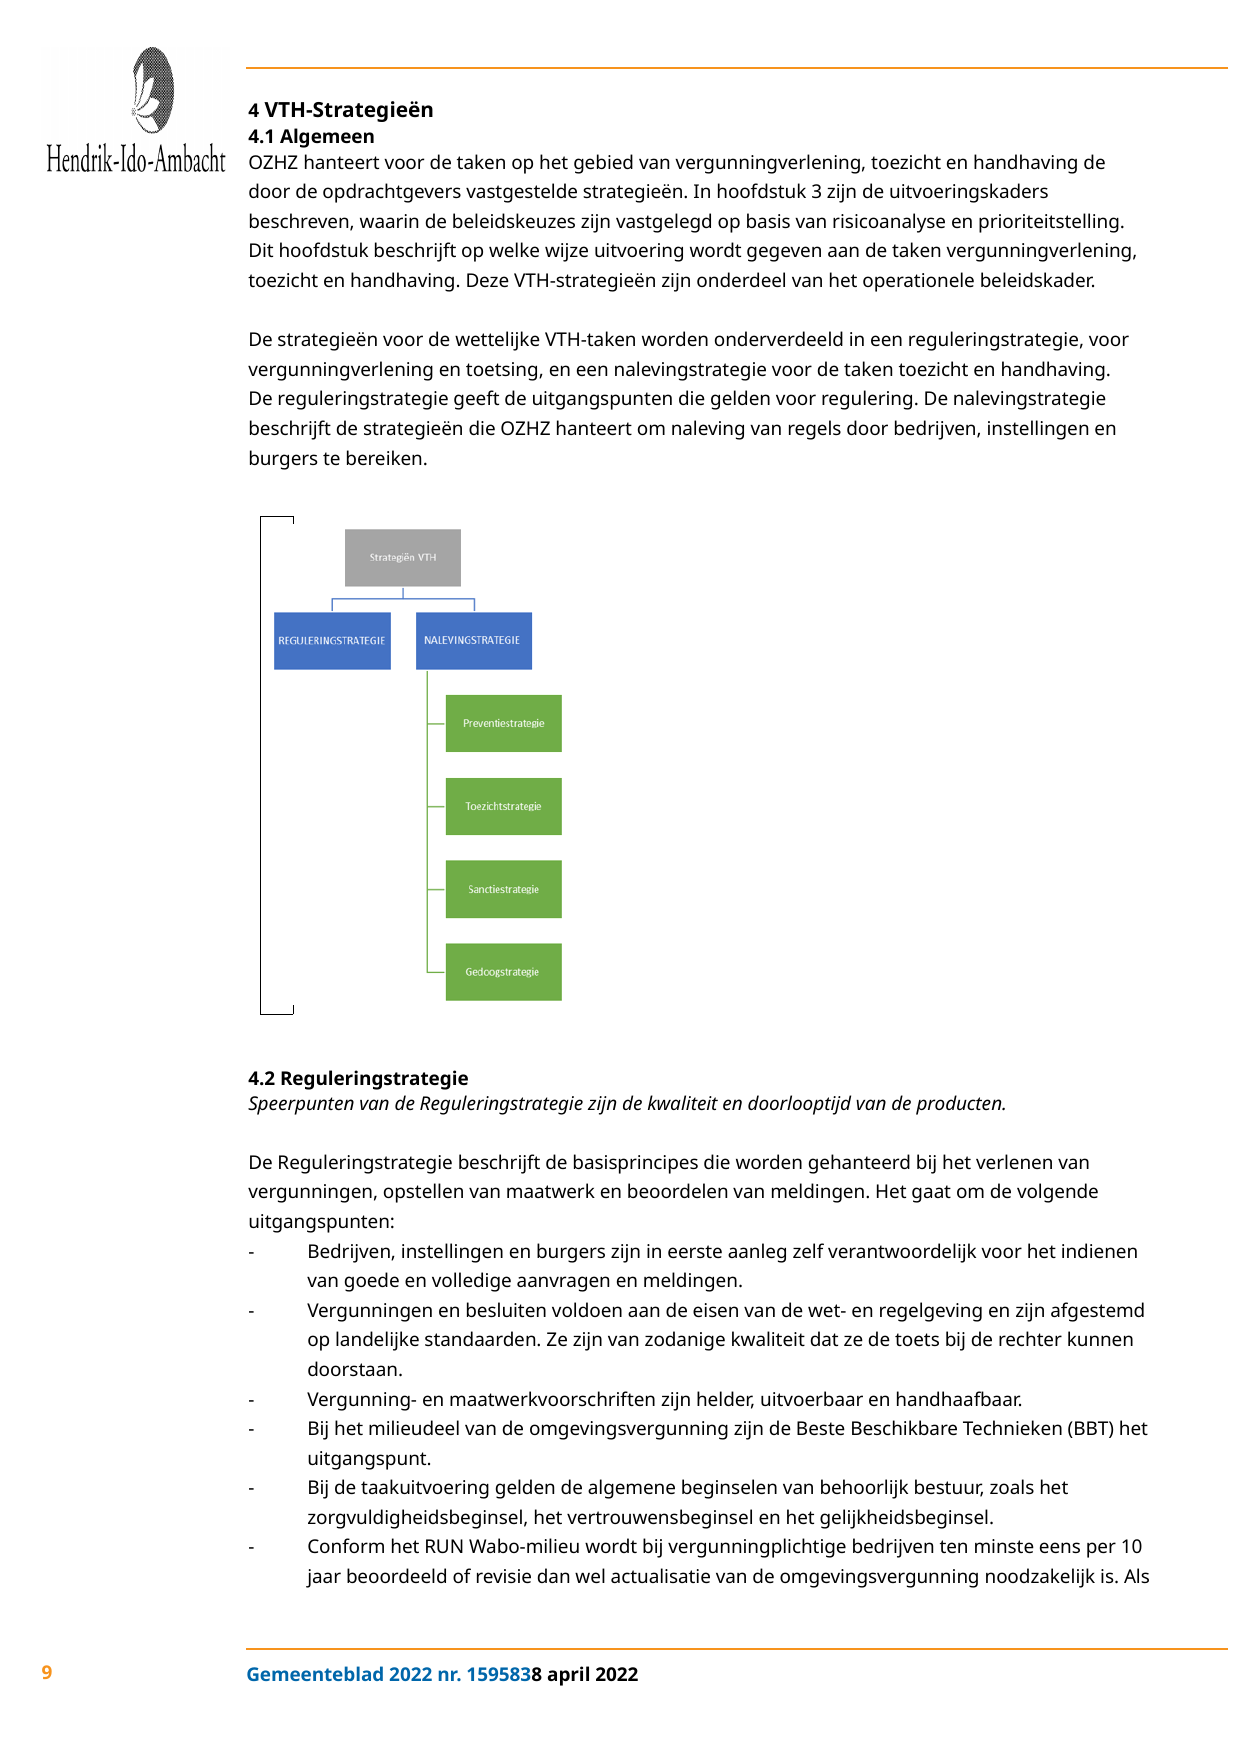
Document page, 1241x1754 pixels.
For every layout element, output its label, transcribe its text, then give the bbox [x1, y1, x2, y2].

picture [268, 524, 565, 1005]
text OZHZ hanteert voor de taken op het gebied van vergunningverlening, toezicht en handhaving de door de opdrachtgevers vastgestelde strategieën. In hoofdstuk 3 zijn de uitvoeringskaders beschreven, waarin de beleidskeuzes zijn vastgelegd op basis van risicoanalyse en prioriteitstelling. Dit hoofdstuk beschrijft op welke wijze uitvoering wordt gegeven aan de taken vergunningverlening, toezicht en handhaving. Deze VTH-strategieën zijn onderdeel van het operationele beleidskader. [248, 149, 1152, 293]
text 4.2 Reguleringstrategie [248, 1065, 1152, 1091]
list Bij de taakuitvoering gelden de algemene beginselen van behoorlijk bestuur, zoals het zorgvuldigheidsbeginsel, het vertrouwensbeginsel en het gelijkheidsbeginsel. [248, 1474, 1152, 1530]
table_header Speerpunten van de Reguleringstrategie zijn de kwaliteit en doorlooptijd van de producten. [248, 1091, 1152, 1116]
list Conform het RUN Wabo-milieu wordt bij vergunningplichtige bedrijven ten minste eens per 10 jaar beoordeeld of revisie dan wel actualisatie van de omgevingsvergunning noodzakelijk is. Als [248, 1534, 1152, 1589]
text 4.1 Algemeen [248, 123, 1152, 149]
list Vergunning- en maatwerkvoorschriften zijn helder, uitvoerbaar en handhaafbaar. [248, 1386, 1152, 1412]
list Bij het milieudeel van de omgevingsvergunning zijn de Beste Beschikbare Technieken (BBT) het uitgangspunt. [248, 1415, 1152, 1471]
text De strategieën voor de wettelijke VTH-taken worden onderverdeeld in een reguleringstrategie, voor vergunningverlening en toetsing, en een nalevingstrategie voor de taken toezicht en handhaving. [248, 326, 1152, 382]
list Vergunningen en besluiten voldoen aan de eisen van de wet- en regelgeving en zijn afgestemd op landelijke standaarden. Ze zijn van zodanige kwaliteit dat ze de toets bij de rechter kunnen doorstaan. [248, 1297, 1152, 1382]
text De Reguleringstrategie beschrijft de basisprincipes die worden gehanteerd bij het verlenen van vergunningen, opstellen van maatwerk en beoordelen van meldingen. Het gaat om de volgende uitgangspunten: [248, 1149, 1152, 1234]
text 4 VTH-Strategieën [248, 95, 1152, 123]
text De reguleringstrategie geeft de uitgangspunten die gelden voor regulering. De nalevingstrategie beschrijft de strategieën die OZHZ hanteert om naleving van regels door bedrijven, instellingen en burgers te bereiken. [248, 386, 1152, 471]
picture [41, 47, 231, 172]
list Bedrijven, instellingen en burgers zijn in eerste aanleg zelf verantwoordelijk voor het indienen van goede en volledige aanvragen en meldingen. [248, 1238, 1152, 1293]
